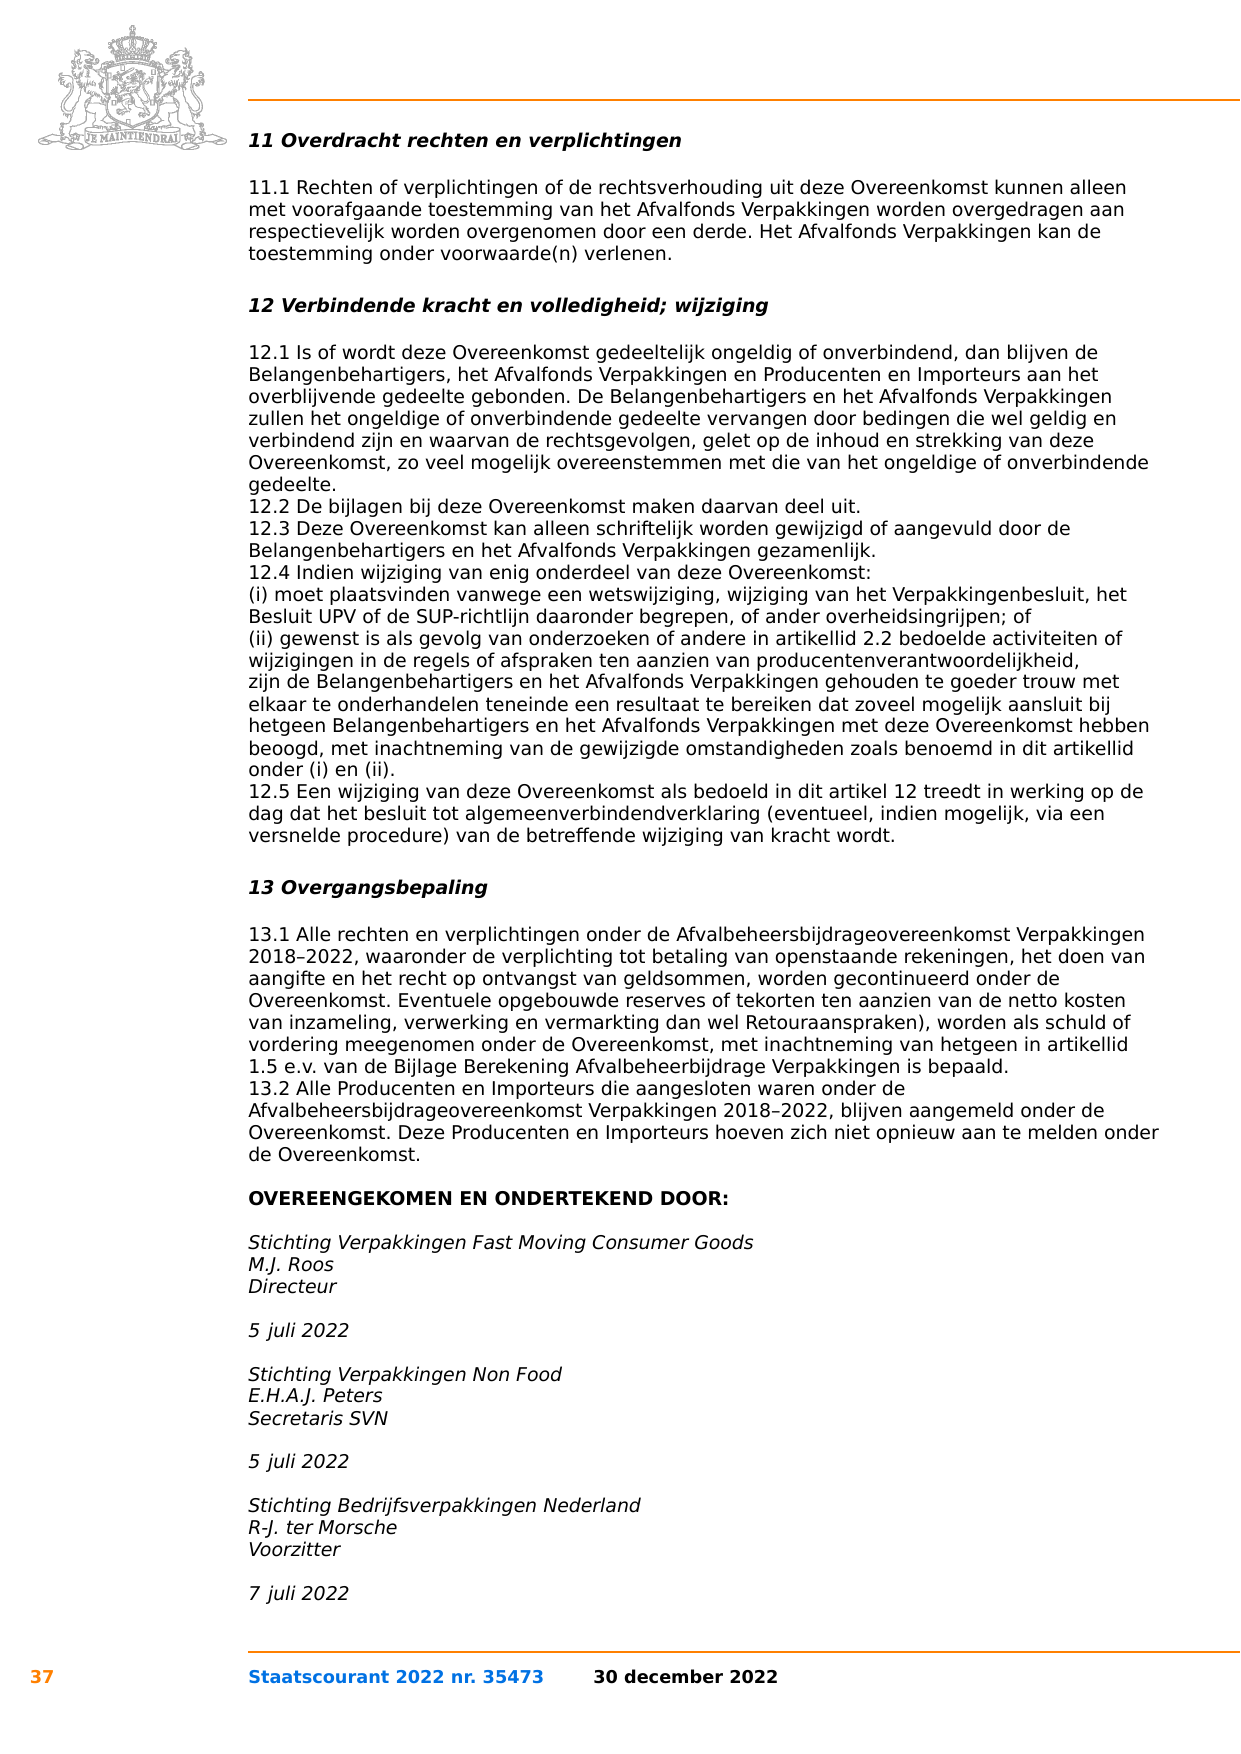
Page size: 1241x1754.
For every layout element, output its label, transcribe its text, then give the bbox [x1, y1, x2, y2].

text 7 juli 2022 [248, 1583, 1163, 1605]
text zijn de Belangenbehartigers en het Afvalfonds Verpakkingen gehouden te goeder trouw met elkaar te onderhandelen teneinde een resultaat te bereiken dat zoveel mogelijk aansluit bij hetgeen Belangenbehartigers en het Afvalfonds Verpakkingen met deze Overeenkomst hebben beoogd, met inachtneming van de gewijzigde omstandigheden zoals benoemd in dit artikellid onder (i) en (ii). [248, 671, 1163, 781]
subtitle 11 Overdracht rechten en verplichtingen [248, 130, 1163, 152]
text 12.1 Is of wordt deze Overeenkomst gedeeltelijk ongeldig of onverbindend, dan blijven de Belangenbehartigers, het Afvalfonds Verpakkingen en Producenten en Importeurs aan het overblijvende gedeelte gebonden. De Belangenbehartigers en het Afvalfonds Verpakkingen zullen het ongeldige of onverbindende gedeelte vervangen door bedingen die wel geldig en verbindend zijn en waarvan de rechtsgevolgen, gelet op de inhoud en strekking van deze Overeenkomst, zo veel mogelijk overeenstemmen met die van het ongeldige of onverbindende gedeelte. [248, 342, 1163, 496]
text Stichting Verpakkingen Fast Moving Consumer Goods M.J. Roos Directeur [248, 1232, 1163, 1298]
text Stichting Bedrijfsverpakkingen Nederland R-J. ter Morsche Voorzitter [248, 1495, 1163, 1561]
text Stichting Verpakkingen Non Food E.H.A.J. Peters Secretaris SVN [248, 1363, 1163, 1429]
subtitle 13 Overgangsbepaling [248, 877, 1163, 899]
subtitle 12 Verbindende kracht en volledigheid; wijziging [248, 295, 1163, 317]
text 5 juli 2022 [248, 1451, 1163, 1473]
text 12.3 Deze Overeenkomst kan alleen schriftelijk worden gewijzigd of aangevuld door de Belangenbehartigers en het Afvalfonds Verpakkingen gezamenlijk. [248, 518, 1163, 562]
picture [38, 25, 227, 150]
text 12.5 Een wijziging van deze Overeenkomst als bedoeld in dit artikel 12 treedt in werking op de dag dat het besluit tot algemeenverbindendverklaring (eventueel, indien mogelijk, via een versnelde procedure) van de betreffende wijziging van kracht wordt. [248, 781, 1163, 847]
text 13.2 Alle Producenten en Importeurs die aangesloten waren onder de Afvalbeheersbijdrageovereenkomst Verpakkingen 2018–2022, blijven aangemeld onder de Overeenkomst. Deze Producenten en Importeurs hoeven zich niet opnieuw aan te melden onder de Overeenkomst. [248, 1078, 1163, 1166]
text (i) moet plaatsvinden vanwege een wetswijziging, wijziging van het Verpakkingenbesluit, het Besluit UPV of de SUP-richtlijn daaronder begrepen, of ander overheidsingrijpen; of [248, 583, 1163, 627]
text (ii) gewenst is als gevolg van onderzoeken of andere in artikellid 2.2 bedoelde activiteiten of wijzigingen in de regels of afspraken ten aanzien van producentenverantwoordelijkheid, [248, 627, 1163, 671]
text 13.1 Alle rechten en verplichtingen onder de Afvalbeheersbijdrageovereenkomst Verpakkingen 2018–2022, waaronder de verplichting tot betaling van openstaande rekeningen, het doen van aangifte en het recht op ontvangst van geldsommen, worden gecontinueerd onder de Overeenkomst. Eventuele opgebouwde reserves of tekorten ten aanzien van de netto kosten van inzameling, verwerking en vermarkting dan wel Retouraanspraken), worden als schuld of vordering meegenomen onder de Overeenkomst, met inachtneming van hetgeen in artikellid 1.5 e.v. van de Bijlage Berekening Afvalbeheerbijdrage Verpakkingen is bepaald. [248, 924, 1163, 1078]
text 12.4 Indien wijziging van enig onderdeel van deze Overeenkomst: [248, 562, 1163, 583]
text 11.1 Rechten of verplichtingen of de rechtsverhouding uit deze Overeenkomst kunnen alleen met voorafgaande toestemming van het Afvalfonds Verpakkingen worden overgedragen aan respectievelijk worden overgenomen door een derde. Het Afvalfonds Verpakkingen kan de toestemming onder voorwaarde(n) verlenen. [248, 177, 1163, 265]
text OVEREENGEKOMEN EN ONDERTEKEND DOOR: [248, 1188, 1163, 1210]
text 12.2 De bijlagen bij deze Overeenkomst maken daarvan deel uit. [248, 496, 1163, 518]
text 5 juli 2022 [248, 1319, 1163, 1342]
